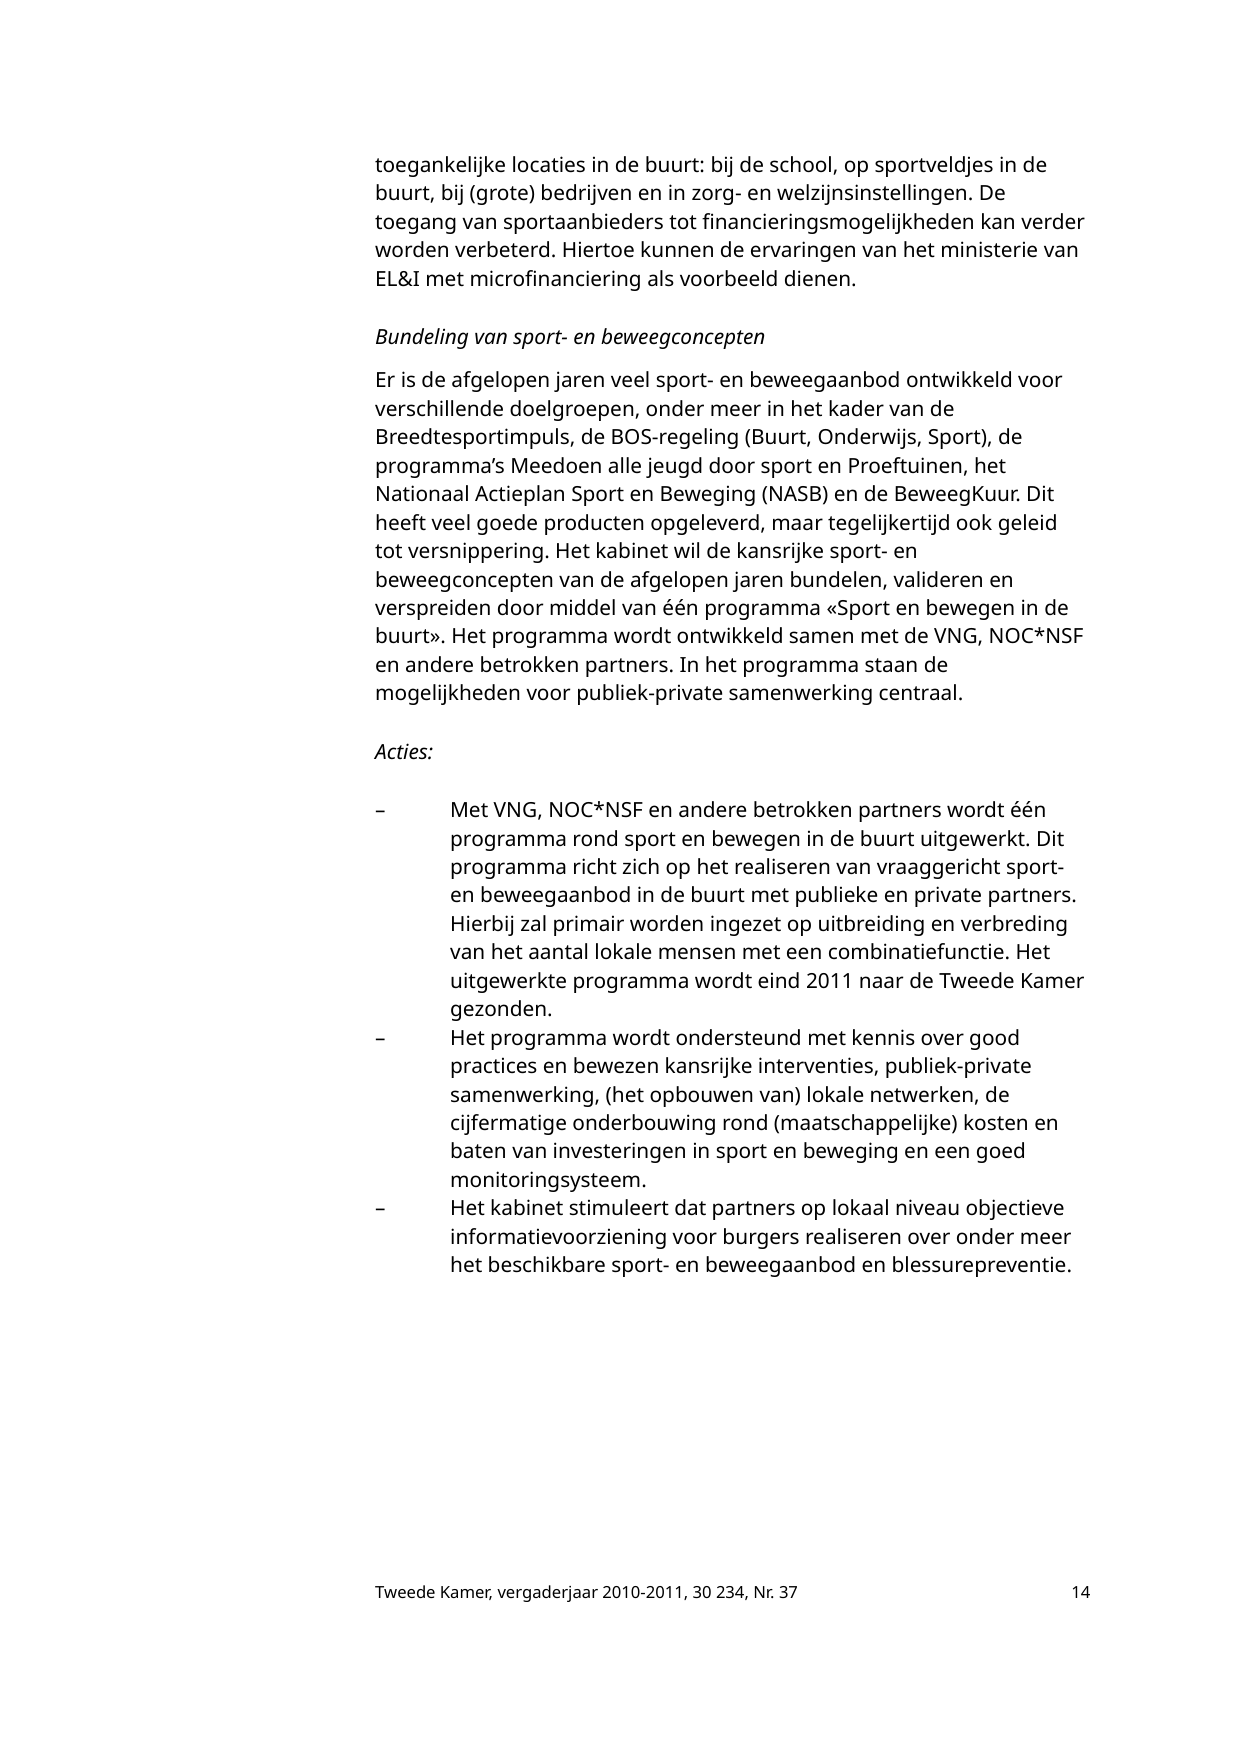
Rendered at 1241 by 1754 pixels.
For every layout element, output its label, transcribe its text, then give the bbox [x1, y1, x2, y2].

list Het kabinet stimuleert dat partners op lokaal niveau objectieve informatievoorziening voor burgers realiseren over onder meer het beschikbare sport- en beweegaanbod en blessurepreventie. [375, 1193, 1090, 1279]
text Acties: [375, 737, 1090, 765]
list Met VNG, NOC*NSF en andere betrokken partners wordt één programma rond sport en bewegen in de buurt uitgewerkt. Dit programma richt zich op het realiseren van vraaggericht sport- en beweegaanbod in de buurt met publieke en private partners. Hierbij zal primair worden ingezet op uitbreiding en verbreding van het aantal lokale mensen met een combinatiefunctie. Het uitgewerkte programma wordt eind 2011 naar de Tweede Kamer gezonden. [375, 795, 1090, 1023]
list Het programma wordt ondersteund met kennis over good practices en bewezen kansrijke interventies, publiek-private samenwerking, (het opbouwen van) lokale netwerken, de cijfermatige onderbouwing rond (maatschappelijke) kosten en baten van investeringen in sport en beweging en een goed monitoringsysteem. [375, 1023, 1090, 1193]
text Er is de afgelopen jaren veel sport- en beweegaanbod ontwikkeld voor verschillende doelgroepen, onder meer in het kader van de Breedtesportimpuls, de BOS-regeling (Buurt, Onderwijs, Sport), de programma’s Meedoen alle jeugd door sport en Proeftuinen, het Nationaal Actieplan Sport en Beweging (NASB) en de BeweegKuur. Dit heeft veel goede producten opgeleverd, maar tegelijkertijd ook geleid tot versnippering. Het kabinet wil de kansrijke sport- en beweegconcepten van de afgelopen jaren bundelen, valideren en verspreiden door middel van één programma «Sport en bewegen in de buurt». Het programma wordt ontwikkeld samen met de VNG, NOC*NSF en andere betrokken partners. In het programma staan de mogelijkheden voor publiek-private samenwerking centraal. [375, 366, 1090, 707]
text toegankelijke locaties in de buurt: bij de school, op sportveldjes in de buurt, bij (grote) bedrijven en in zorg- en welzijnsinstellingen. De toegang van sportaanbieders tot financieringsmogelijkheden kan verder worden verbeterd. Hiertoe kunnen de ervaringen van het ministerie van EL&I met microfinanciering als voorbeeld dienen. [375, 150, 1090, 292]
text Bundeling van sport- en beweegconcepten [375, 322, 1090, 351]
